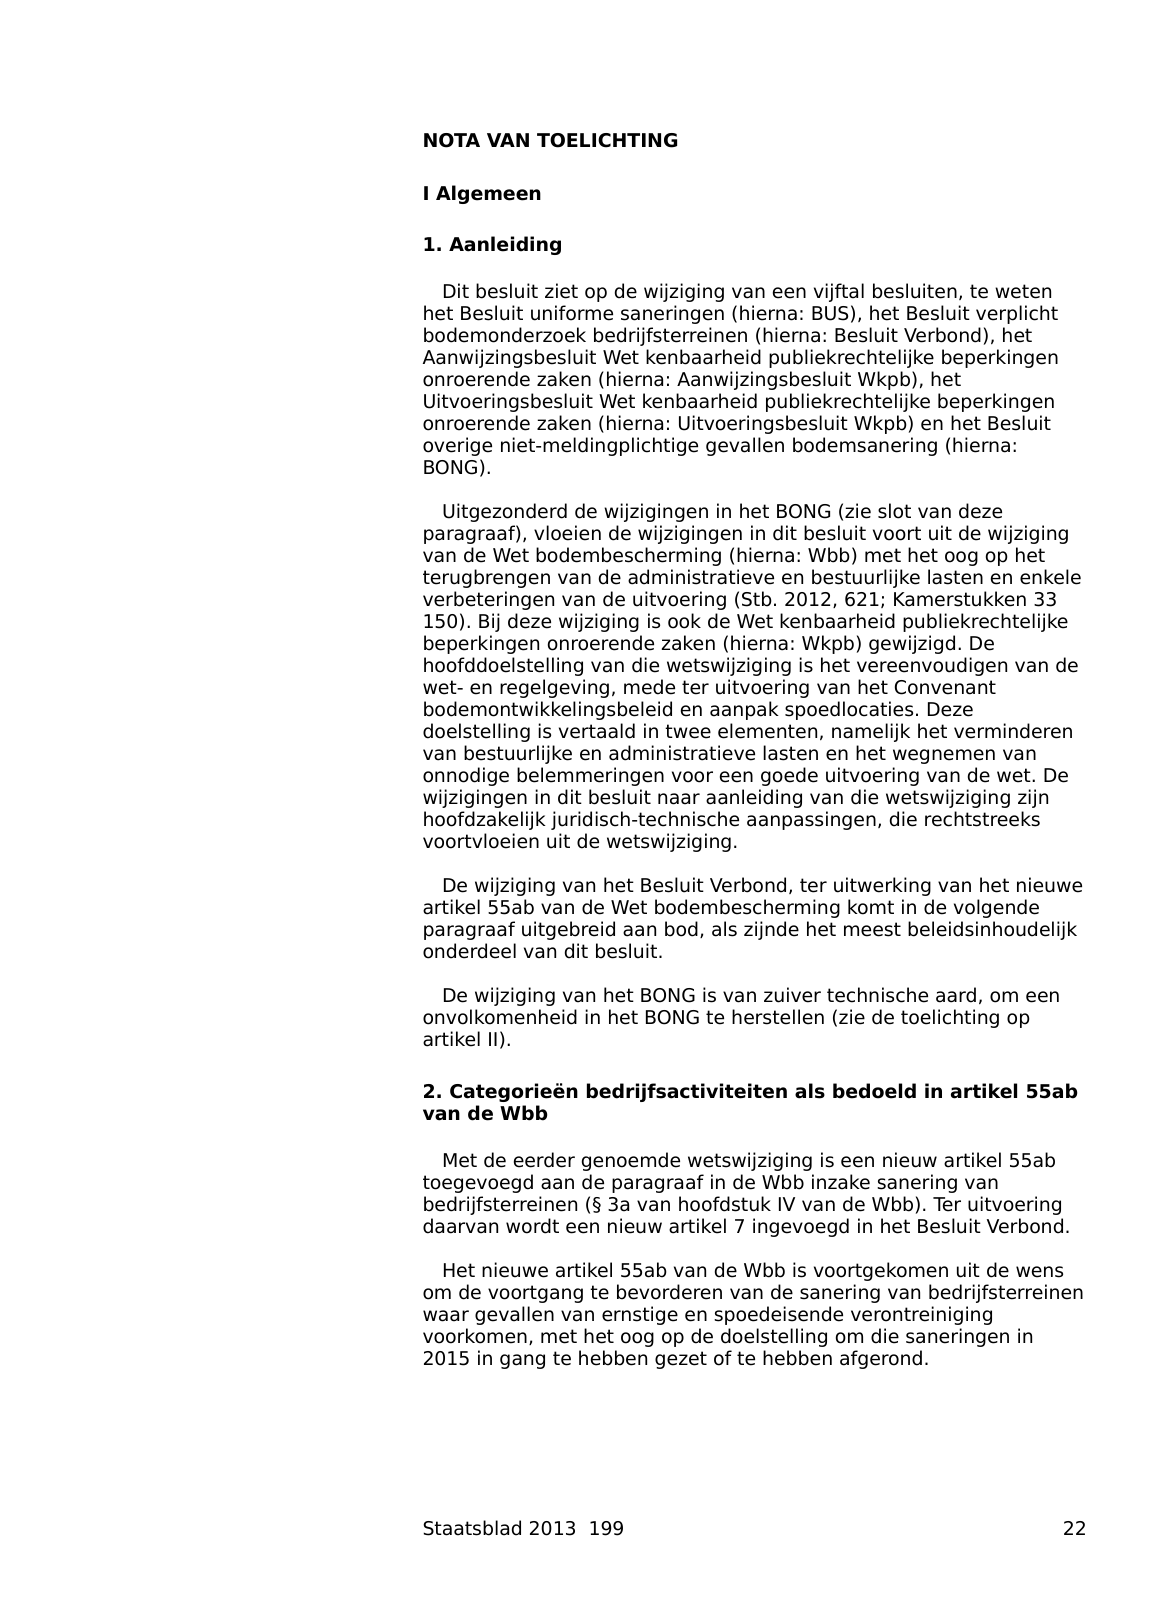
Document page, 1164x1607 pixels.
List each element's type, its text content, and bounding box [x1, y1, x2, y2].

subtitle NOTA VAN TOELICHTING [422, 130, 1087, 152]
text Uitgezonderd de wijzigingen in het BONG (zie slot van deze paragraaf), vloeien de wijzigingen in dit besluit voort uit de wijziging van de Wet bodembescherming (hierna: Wbb) met het oog op het terugbrengen van de administratieve en bestuurlijke lasten en enkele verbeteringen van de uitvoering (Stb. 2012, 621; Kamerstukken 33 150). Bij deze wijziging is ook de Wet kenbaarheid publiekrechtelijke beperkingen onroerende zaken (hierna: Wkpb) gewijzigd. De hoofddoelstelling van die wetswijziging is het vereenvoudigen van de wet- en regelgeving, mede ter uitvoering van het Convenant bodemontwikkelingsbeleid en aanpak spoedlocaties. Deze doelstelling is vertaald in twee elementen, namelijk het verminderen van bestuurlijke en administratieve lasten en het wegnemen van onnodige belemmeringen voor een goede uitvoering van de wet. De wijzigingen in dit besluit naar aanleiding van die wetswijziging zijn hoofdzakelijk juridisch-technische aanpassingen, die rechtstreeks voortvloeien uit de wetswijziging. [422, 501, 1087, 853]
text Met de eerder genoemde wetswijziging is een nieuw artikel 55ab toegevoegd aan de paragraaf in de Wbb inzake sanering van bedrijfsterreinen (§ 3a van hoofdstuk IV van de Wbb). Ter uitvoering daarvan wordt een nieuw artikel 7 ingevoegd in het Besluit Verbond. [422, 1150, 1087, 1238]
text De wijziging van het Besluit Verbond, ter uitwerking van het nieuwe artikel 55ab van de Wet bodembescherming komt in de volgende paragraaf uitgebreid aan bod, als zijnde het meest beleidsinhoudelijk onderdeel van dit besluit. [422, 875, 1087, 963]
subtitle I Algemeen [422, 182, 1087, 204]
subtitle 2. Categorieën bedrijfsactiviteiten als bedoeld in artikel 55ab van de Wbb [422, 1081, 1087, 1125]
text Dit besluit ziet op de wijziging van een vijftal besluiten, te weten het Besluit uniforme saneringen (hierna: BUS), het Besluit verplicht bodemonderzoek bedrijfsterreinen (hierna: Besluit Verbond), het Aanwijzingsbesluit Wet kenbaarheid publiekrechtelijke beperkingen onroerende zaken (hierna: Aanwijzingsbesluit Wkpb), het Uitvoeringsbesluit Wet kenbaarheid publiekrechtelijke beperkingen onroerende zaken (hierna: Uitvoeringsbesluit Wkpb) en het Besluit overige niet-meldingplichtige gevallen bodemsanering (hierna: BONG). [422, 281, 1087, 479]
text De wijziging van het BONG is van zuiver technische aard, om een onvolkomenheid in het BONG te herstellen (zie de toelichting op artikel II). [422, 985, 1087, 1051]
text Het nieuwe artikel 55ab van de Wbb is voortgekomen uit de wens om de voortgang te bevorderen van de sanering van bedrijfsterreinen waar gevallen van ernstige en spoedeisende verontreiniging voorkomen, met het oog op de doelstelling om die saneringen in 2015 in gang te hebben gezet of te hebben afgerond. [422, 1260, 1087, 1370]
subtitle 1. Aanleiding [422, 234, 1087, 256]
